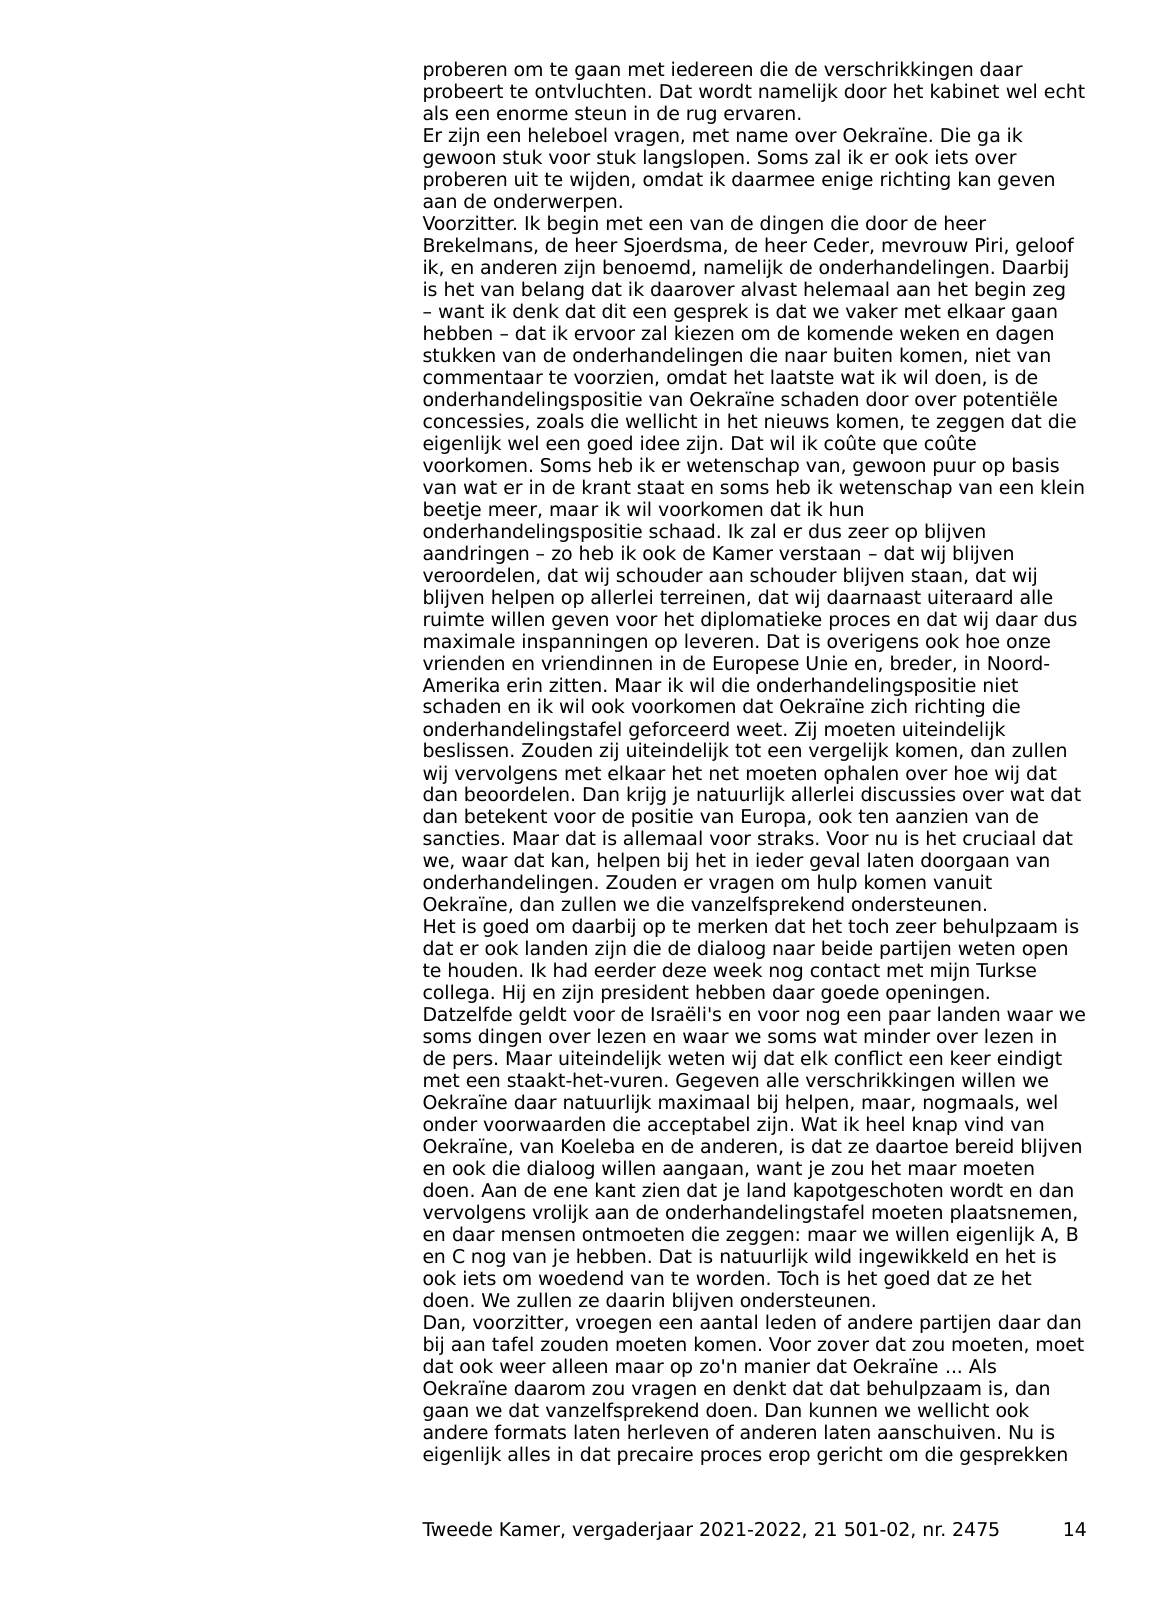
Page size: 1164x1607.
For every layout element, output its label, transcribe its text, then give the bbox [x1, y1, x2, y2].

text Er zijn een heleboel vragen, met name over Oekraïne. Die ga ik gewoon stuk voor stuk langslopen. Soms zal ik er ook iets over proberen uit te wijden, omdat ik daarmee enige richting kan geven aan de onderwerpen. [422, 125, 1087, 213]
text Voorzitter. Ik begin met een van de dingen die door de heer Brekelmans, de heer Sjoerdsma, de heer Ceder, mevrouw Piri, geloof ik, en anderen zijn benoemd, namelijk de onderhandelingen. Daarbij is het van belang dat ik daarover alvast helemaal aan het begin zeg – want ik denk dat dit een gesprek is dat we vaker met elkaar gaan hebben – dat ik ervoor zal kiezen om de komende weken en dagen stukken van de onderhandelingen die naar buiten komen, niet van commentaar te voorzien, omdat het laatste wat ik wil doen, is de onderhandelingspositie van Oekraïne schaden door over potentiële concessies, zoals die wellicht in het nieuws komen, te zeggen dat die eigenlijk wel een goed idee zijn. Dat wil ik coûte que coûte voorkomen. Soms heb ik er wetenschap van, gewoon puur op basis van wat er in de krant staat en soms heb ik wetenschap van een klein beetje meer, maar ik wil voorkomen dat ik hun onderhandelingspositie schaad. Ik zal er dus zeer op blijven aandringen – zo heb ik ook de Kamer verstaan – dat wij blijven veroordelen, dat wij schouder aan schouder blijven staan, dat wij blijven helpen op allerlei terreinen, dat wij daarnaast uiteraard alle ruimte willen geven voor het diplomatieke proces en dat wij daar dus maximale inspanningen op leveren. Dat is overigens ook hoe onze vrienden en vriendinnen in de Europese Unie en, breder, in Noord-Amerika erin zitten. Maar ik wil die onderhandelingspositie niet schaden en ik wil ook voorkomen dat Oekraïne zich richting die onderhandelingstafel geforceerd weet. Zij moeten uiteindelijk beslissen. Zouden zij uiteindelijk tot een vergelijk komen, dan zullen wij vervolgens met elkaar het net moeten ophalen over hoe wij dat dan beoordelen. Dan krijg je natuurlijk allerlei discussies over wat dat dan betekent voor de positie van Europa, ook ten aanzien van de sancties. Maar dat is allemaal voor straks. Voor nu is het cruciaal dat we, waar dat kan, helpen bij het in ieder geval laten doorgaan van onderhandelingen. Zouden er vragen om hulp komen vanuit Oekraïne, dan zullen we die vanzelfsprekend ondersteunen. [422, 213, 1087, 916]
text Het is goed om daarbij op te merken dat het toch zeer behulpzaam is dat er ook landen zijn die de dialoog naar beide partijen weten open te houden. Ik had eerder deze week nog contact met mijn Turkse collega. Hij en zijn president hebben daar goede openingen. Datzelfde geldt voor de Israëli's en voor nog een paar landen waar we soms dingen over lezen en waar we soms wat minder over lezen in de pers. Maar uiteindelijk weten wij dat elk conflict een keer eindigt met een staakt-het-vuren. Gegeven alle verschrikkingen willen we Oekraïne daar natuurlijk maximaal bij helpen, maar, nogmaals, wel onder voorwaarden die acceptabel zijn. Wat ik heel knap vind van Oekraïne, van Koeleba en de anderen, is dat ze daartoe bereid blijven en ook die dialoog willen aangaan, want je zou het maar moeten doen. Aan de ene kant zien dat je land kapotgeschoten wordt en dan vervolgens vrolijk aan de onderhandelingstafel moeten plaatsnemen, en daar mensen ontmoeten die zeggen: maar we willen eigenlijk A, B en C nog van je hebben. Dat is natuurlijk wild ingewikkeld en het is ook iets om woedend van te worden. Toch is het goed dat ze het doen. We zullen ze daarin blijven ondersteunen. [422, 916, 1087, 1312]
text proberen om te gaan met iedereen die de verschrikkingen daar probeert te ontvluchten. Dat wordt namelijk door het kabinet wel echt als een enorme steun in de rug ervaren. [422, 59, 1087, 125]
text Dan, voorzitter, vroegen een aantal leden of andere partijen daar dan bij aan tafel zouden moeten komen. Voor zover dat zou moeten, moet dat ook weer alleen maar op zo'n manier dat Oekraïne ... Als Oekraïne daarom zou vragen en denkt dat dat behulpzaam is, dan gaan we dat vanzelfsprekend doen. Dan kunnen we wellicht ook andere formats laten herleven of anderen laten aanschuiven. Nu is eigenlijk alles in dat precaire proces erop gericht om die gesprekken [422, 1312, 1087, 1466]
